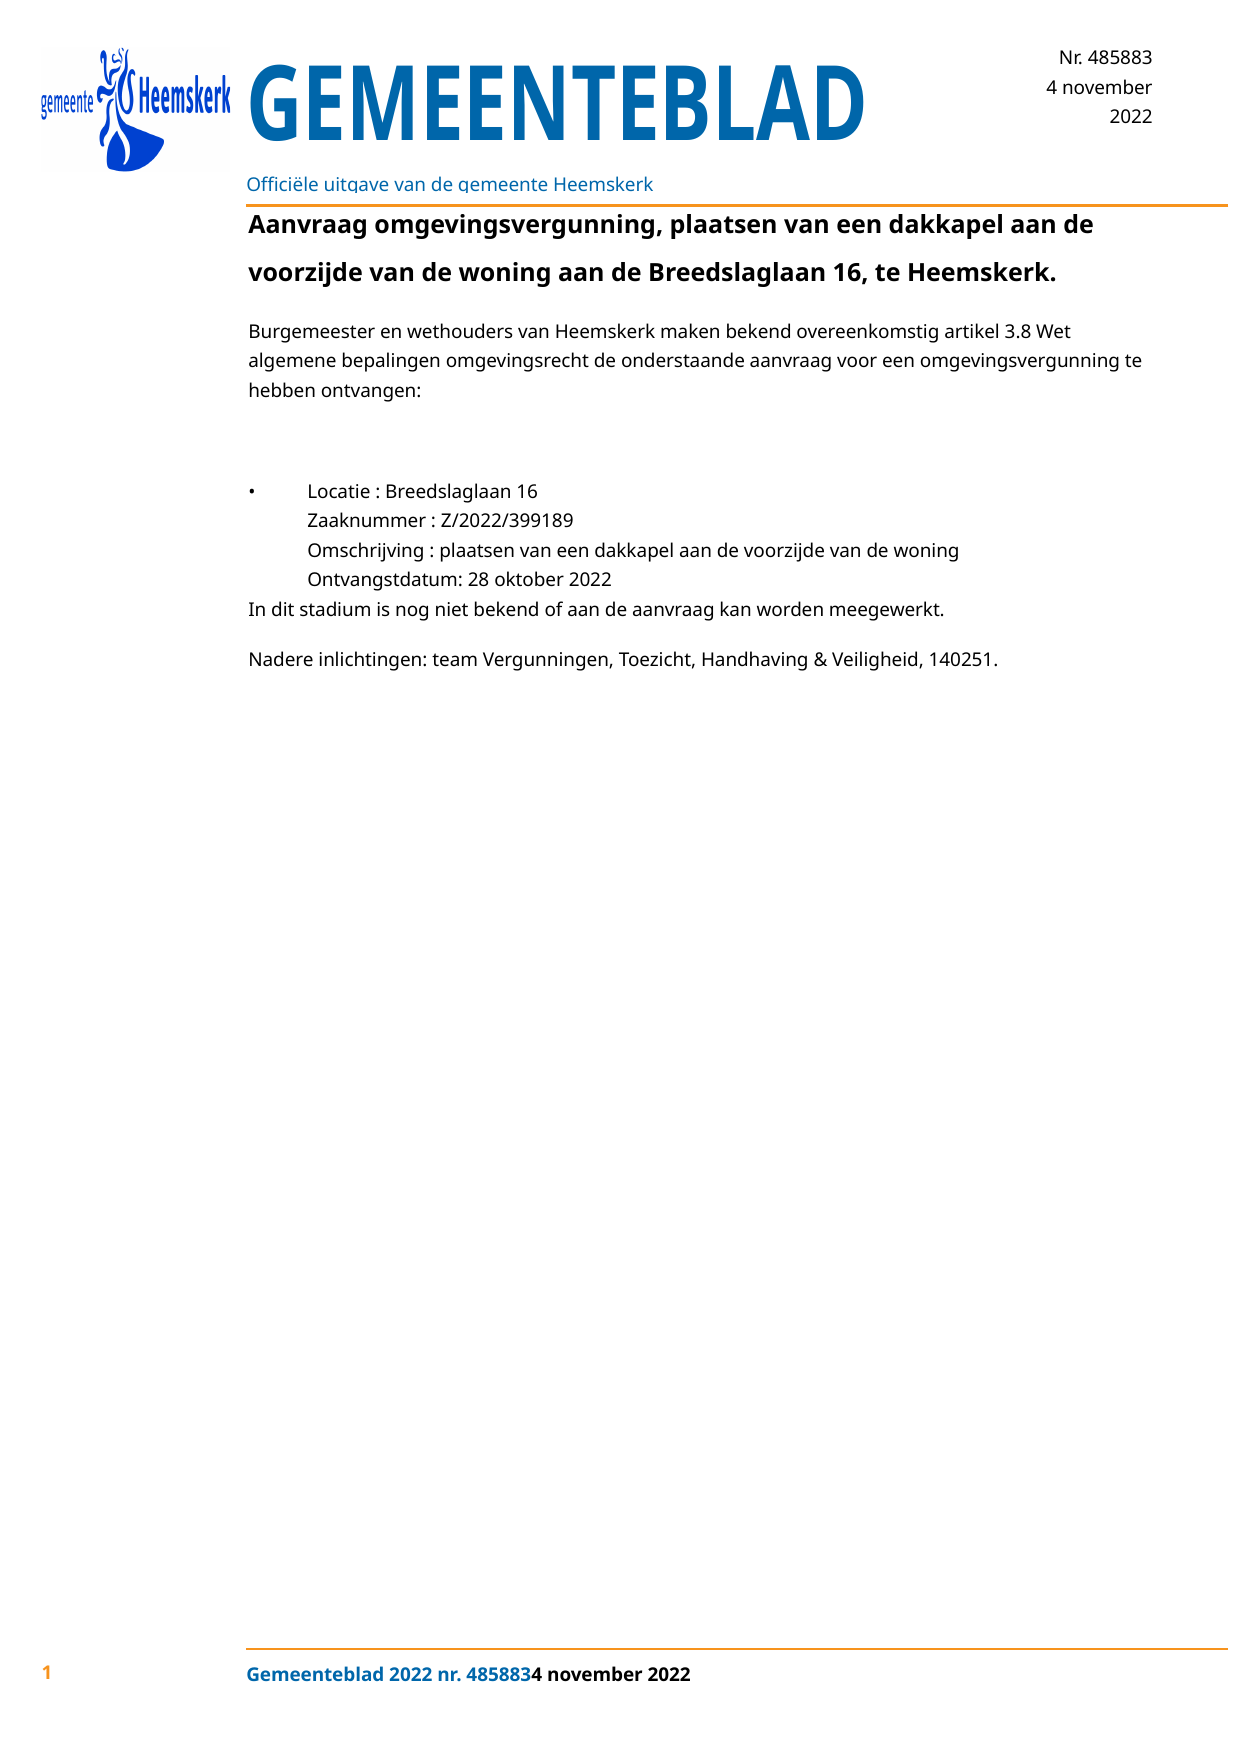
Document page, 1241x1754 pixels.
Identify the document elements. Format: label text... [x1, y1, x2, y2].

text Burgemeester en wethouders van Heemskerk maken bekend overeenkomstig artikel 3.8 Wet algemene bepalingen omgevingsrecht de onderstaande aanvraag voor een omgevingsvergunning te hebben ontvangen: [248, 318, 1152, 403]
text Aanvraag omgevingsvergunning, plaatsen van een dakkapel aan de voorzijde van de woning aan de Breedslaglaan 16, te Heemskerk. [248, 207, 1152, 288]
list Zaaknummer : Z/2022/399189 [248, 507, 1152, 533]
list Omschrijving : plaatsen van een dakkapel aan de voorzijde van de woning [248, 537, 1152, 563]
text Nadere inlichtingen: team Vergunningen, Toezicht, Handhaving & Veiligheid, 140251. [248, 647, 1152, 672]
list Ontvangstdatum: 28 oktober 2022 [248, 567, 1152, 592]
list Locatie : Breedslaglaan 16 [248, 478, 1152, 504]
picture [41, 47, 231, 172]
text In dit stadium is nog niet bekend of aan de aanvraag kan worden meegewerkt. [248, 596, 1152, 622]
